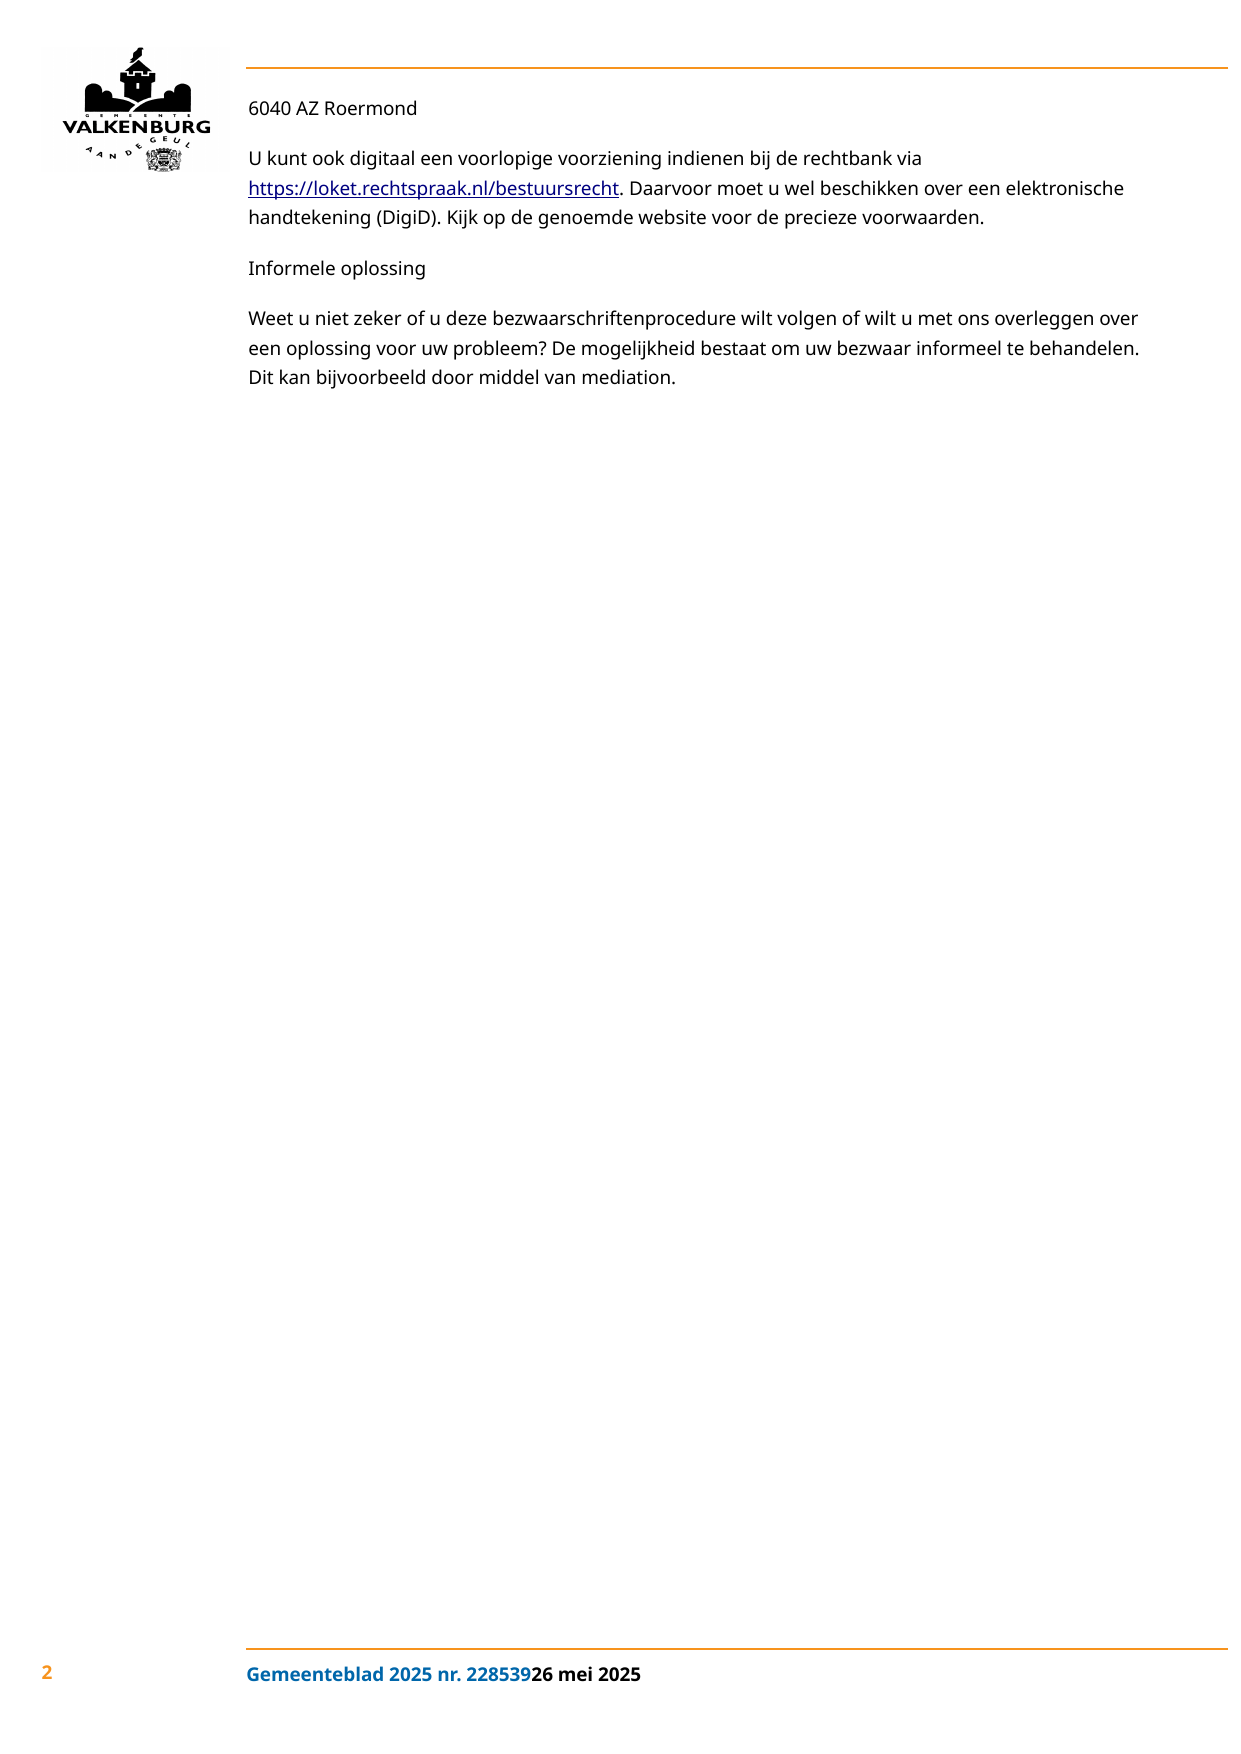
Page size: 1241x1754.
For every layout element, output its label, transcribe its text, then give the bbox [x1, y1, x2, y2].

text 6040 AZ Roermond [248, 95, 1152, 121]
picture [41, 47, 231, 172]
text U kunt ook digitaal een voorlopige voorziening indienen bij de rechtbank via https://loket.rechtspraak.nl/bestuursrecht. Daarvoor moet u wel beschikken over een elektronische handtekening (DigiD). Kijk op de genoemde website voor de precieze voorwaarden. [248, 145, 1152, 230]
text Weet u niet zeker of u deze bezwaarschriftenprocedure wilt volgen of wilt u met ons overleggen over een oplossing voor uw probleem? De mogelijkheid bestaat om uw bezwaar informeel te behandelen. Dit kan bijvoorbeeld door middel van mediation. [248, 305, 1152, 390]
text Informele oplossing [248, 255, 1152, 281]
